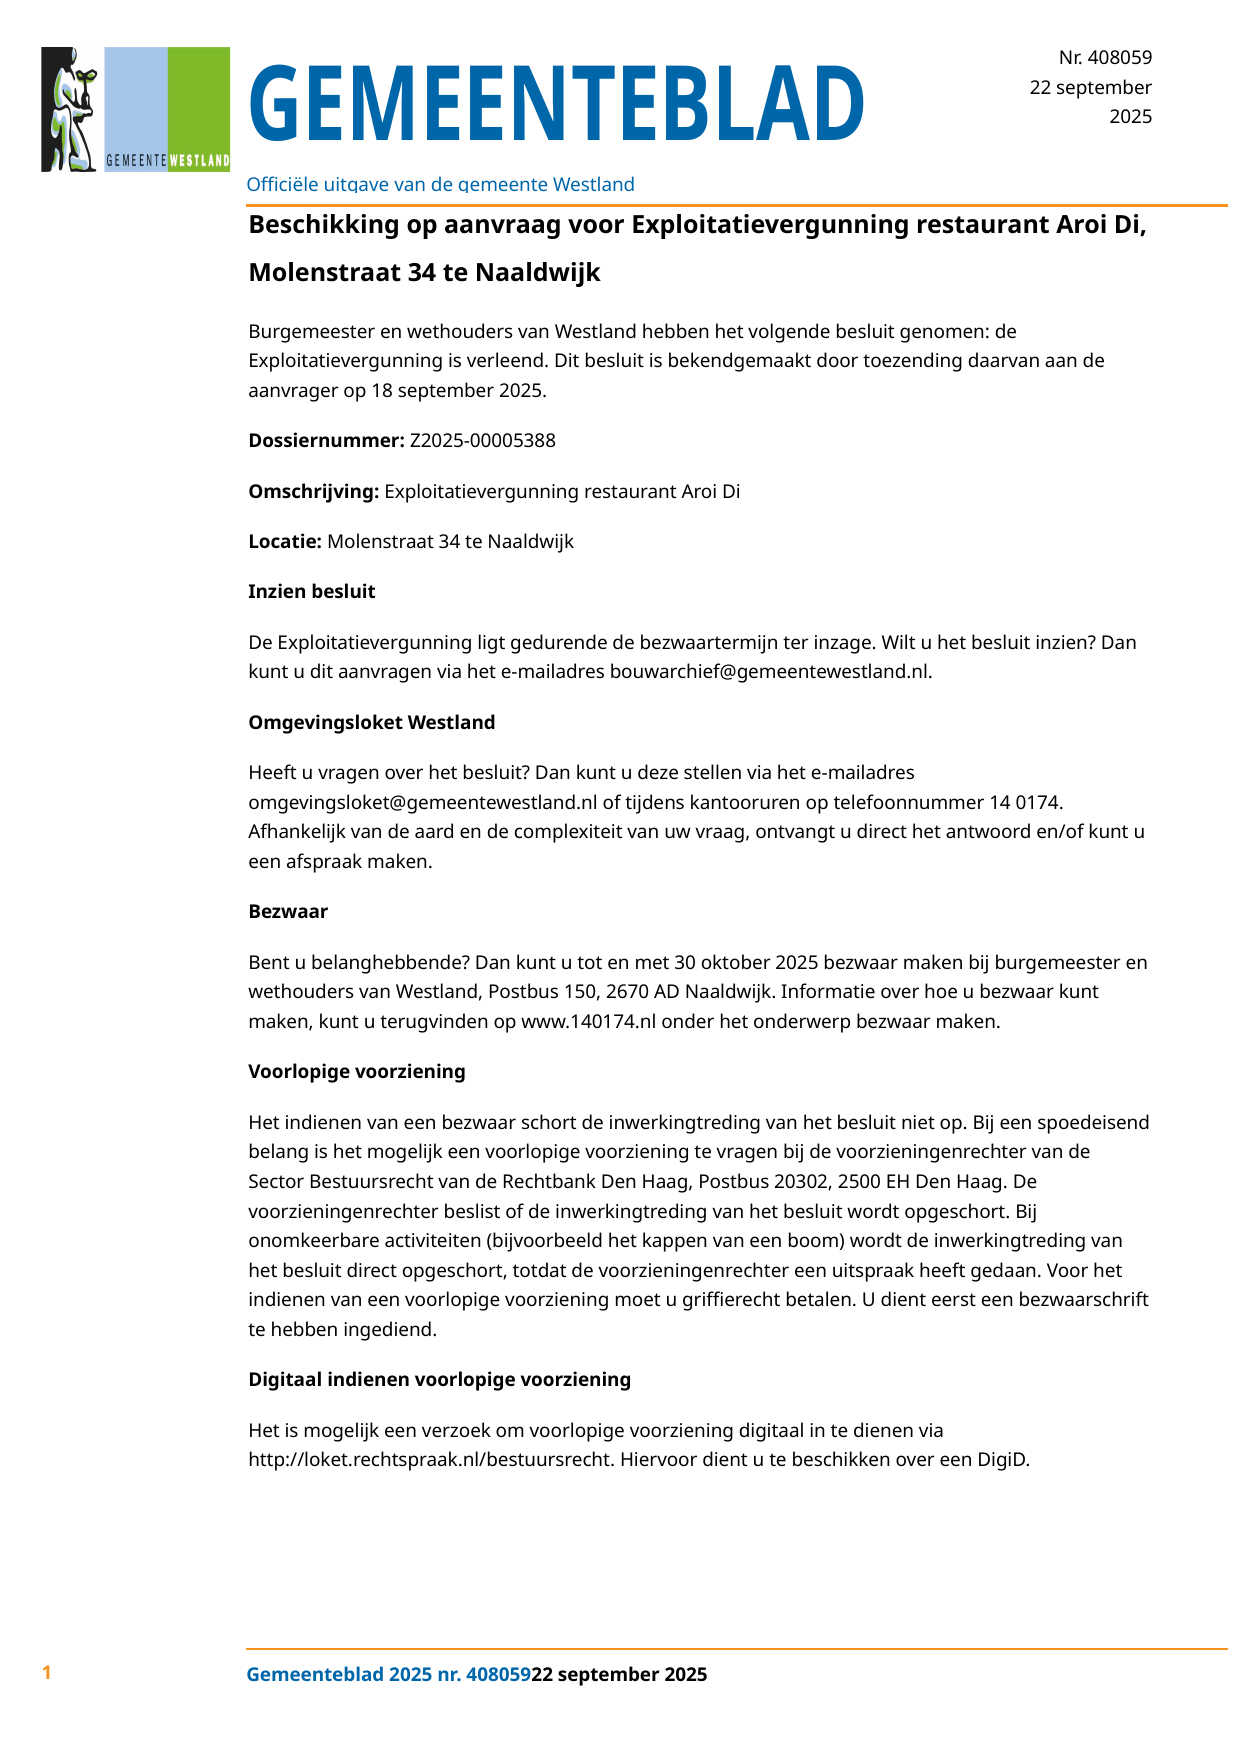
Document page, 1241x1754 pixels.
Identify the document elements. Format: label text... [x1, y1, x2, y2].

text Heeft u vragen over het besluit? Dan kunt u deze stellen via het e-mailadres omgevingsloket@gemeentewestland.nl of tijdens kantooruren op telefoonnummer 14 0174. Afhankelijk van de aard en de complexiteit van uw vraag, ontvangt u direct het antwoord en/of kunt u een afspraak maken. [248, 759, 1152, 874]
text Locatie: Molenstraat 34 te Naaldwijk [248, 528, 1152, 554]
text Het indienen van een bezwaar schort de inwerkingtreding van het besluit niet op. Bij een spoedeisend belang is het mogelijk een voorlopige voorziening te vragen bij de voorzieningenrechter van de Sector Bestuursrecht van de Rechtbank Den Haag, Postbus 20302, 2500 EH Den Haag. De voorzieningenrechter beslist of de inwerkingtreding van het besluit wordt opgeschort. Bij onomkeerbare activiteiten (bijvoorbeeld het kappen van een boom) wordt de inwerkingtreding van het besluit direct opgeschort, totdat de voorzieningenrechter een uitspraak heeft gedaan. Voor het indienen van een voorlopige voorziening moet u griffierecht betalen. U dient eerst een bezwaarschrift te hebben ingediend. [248, 1109, 1152, 1342]
text Voorlopige voorziening [248, 1059, 1152, 1084]
text Digitaal indienen voorlopige voorziening [248, 1367, 1152, 1392]
text Bent u belanghebbende? Dan kunt u tot en met 30 oktober 2025 bezwaar maken bij burgemeester en wethouders van Westland, Postbus 150, 2670 AD Naaldwijk. Informatie over hoe u bezwaar kunt maken, kunt u terugvinden op www.140174.nl onder het onderwerp bezwaar maken. [248, 949, 1152, 1034]
text Inzien besluit [248, 579, 1152, 604]
text Bezwaar [248, 899, 1152, 924]
text Omgevingsloket Westland [248, 709, 1152, 735]
text Dossiernummer: Z2025-00005388 [248, 427, 1152, 453]
text Burgemeester en wethouders van Westland hebben het volgende besluit genomen: de Exploitatievergunning is verleend. Dit besluit is bekendgemaakt door toezending daarvan aan de aanvrager op 18 september 2025. [248, 318, 1152, 403]
text Omschrijving: Exploitatievergunning restaurant Aroi Di [248, 478, 1152, 504]
text Het is mogelijk een verzoek om voorlopige voorziening digitaal in te dienen via http://loket.rechtspraak.nl/bestuursrecht. Hiervoor dient u te beschikken over een DigiD. [248, 1417, 1152, 1472]
text Beschikking op aanvraag voor Exploitatievergunning restaurant Aroi Di, Molenstraat 34 te Naaldwijk [248, 207, 1152, 288]
picture [41, 47, 231, 172]
text De Exploitatievergunning ligt gedurende de bezwaartermijn ter inzage. Wilt u het besluit inzien? Dan kunt u dit aanvragen via het e-mailadres bouwarchief@gemeentewestland.nl. [248, 629, 1152, 684]
